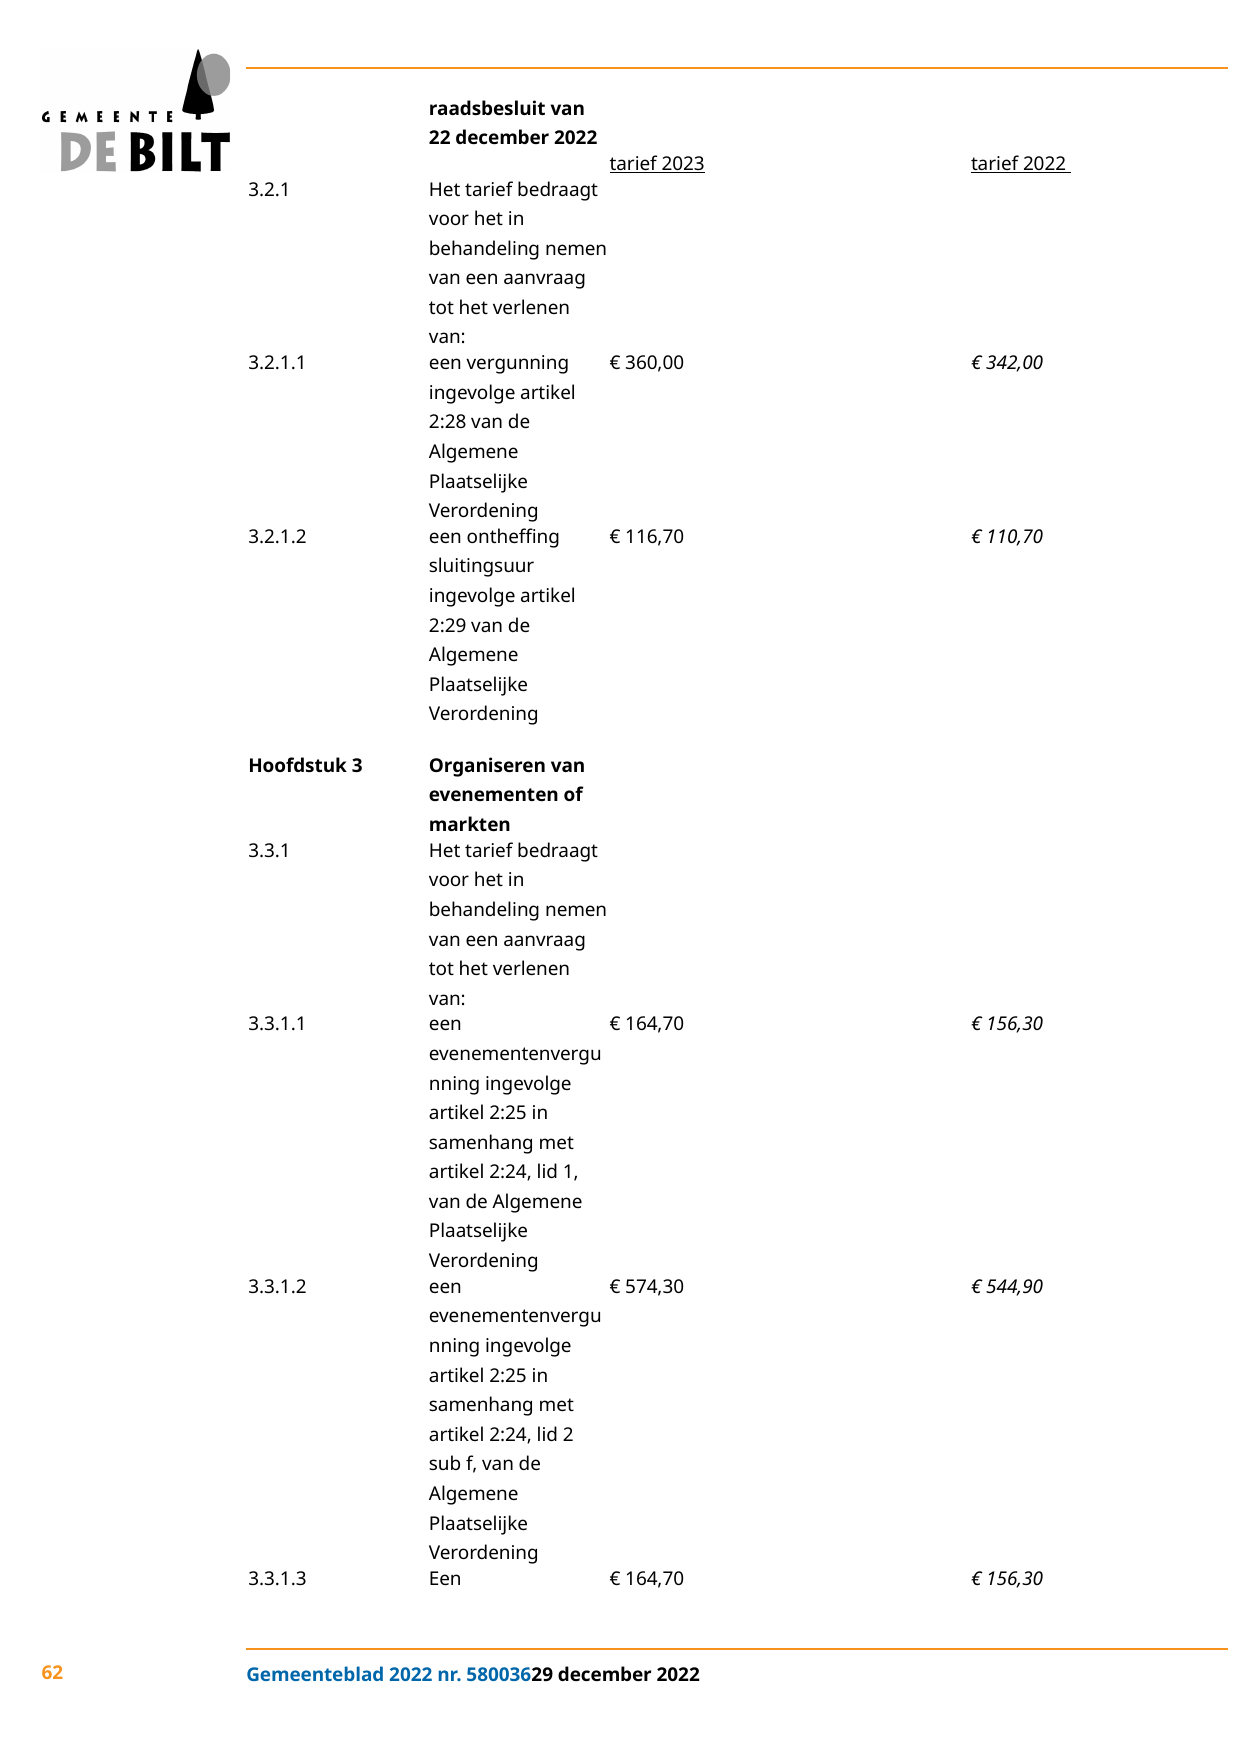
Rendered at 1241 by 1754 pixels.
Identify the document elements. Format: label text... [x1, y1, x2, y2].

table_header [248, 95, 429, 150]
table_cell [609, 176, 971, 349]
table_cell [429, 726, 609, 752]
table_cell [609, 837, 971, 1011]
table_cell € 360,00 [609, 350, 971, 523]
table_header [609, 95, 1152, 150]
table_cell € 110,70 [971, 523, 1152, 726]
table_cell [248, 726, 429, 752]
table_cell [971, 752, 1152, 837]
table_cell een ontheffing sluitingsuur ingevolge artikel 2:29 van de Algemene Plaatselijke Verordening [429, 523, 609, 726]
table_cell 3.3.1.2 [248, 1273, 429, 1565]
table_cell € 116,70 [609, 523, 971, 726]
picture [41, 47, 231, 172]
table_cell een evenementenvergunning ingevolge artikel 2:25 in samenhang met artikel 2:24, lid 2 sub f, van de Algemene Plaatselijke Verordening [429, 1273, 609, 1565]
table_cell € 164,70 [609, 1011, 971, 1273]
table_cell [971, 726, 1152, 752]
table_cell 3.2.1.2 [248, 523, 429, 726]
table_cell € 544,90 [971, 1273, 1152, 1565]
table_cell 3.3.1 [248, 837, 429, 1011]
table_cell [971, 837, 1152, 1011]
table_cell tarief 2023 [609, 150, 971, 176]
table_cell een vergunning ingevolge artikel 2:28 van de Algemene Plaatselijke Verordening [429, 350, 609, 523]
table_cell [248, 150, 429, 176]
table_cell tarief 2022 [971, 150, 1152, 176]
table_cell 3.2.1 [248, 176, 429, 349]
table_cell [971, 176, 1152, 349]
table_cell 3.3.1.1 [248, 1011, 429, 1273]
table_cell [429, 150, 609, 176]
table_cell € 164,70 [609, 1565, 971, 1591]
table_cell Het tarief bedraagt voor het in behandeling nemen van een aanvraag tot het verlenen van: [429, 837, 609, 1011]
table_cell € 342,00 [971, 350, 1152, 523]
table_cell 3.3.1.3 [248, 1565, 429, 1591]
table_cell Organiseren van evenementen of markten [429, 752, 609, 837]
table_cell € 574,30 [609, 1273, 971, 1565]
table_cell [609, 752, 971, 837]
table_cell Het tarief bedraagt voor het in behandeling nemen van een aanvraag tot het verlenen van: [429, 176, 609, 349]
table_cell € 156,30 [971, 1011, 1152, 1273]
table_cell Hoofdstuk 3 [248, 752, 429, 837]
table_cell 3.2.1.1 [248, 350, 429, 523]
table_header raadsbesluit van 22 december 2022 [429, 95, 609, 150]
table_cell € 156,30 [971, 1565, 1152, 1591]
table_cell [609, 726, 971, 752]
table_cell Een [429, 1565, 609, 1591]
table_cell een evenementenvergunning ingevolge artikel 2:25 in samenhang met artikel 2:24, lid 1, van de Algemene Plaatselijke Verordening [429, 1011, 609, 1273]
